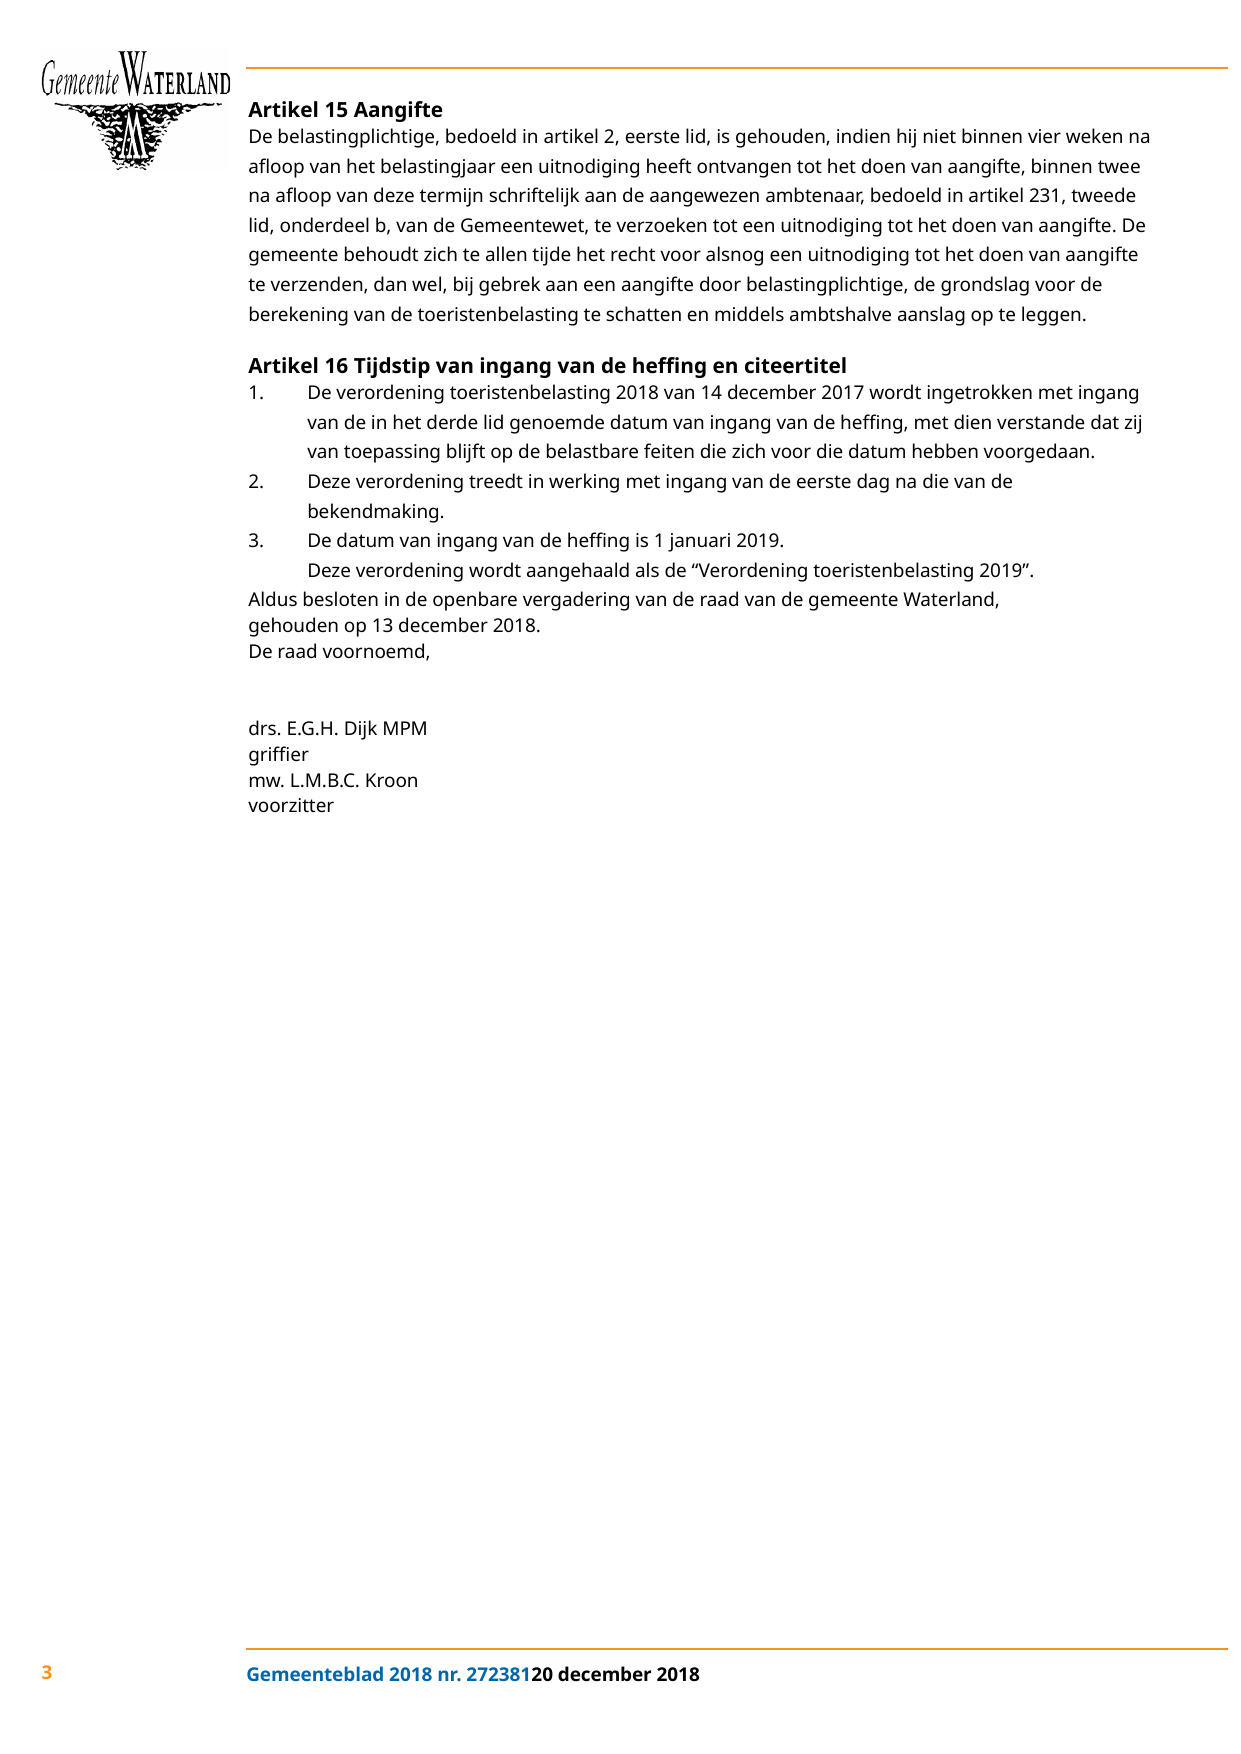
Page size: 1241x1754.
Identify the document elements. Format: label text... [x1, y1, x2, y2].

text Artikel 15 Aangifte [248, 95, 1152, 123]
list De verordening toeristenbelasting 2018 van 14 december 2017 wordt ingetrokken met ingang van de in het derde lid genoemde datum van ingang van de heffing, met dien verstande dat zij van toepassing blijft op de belastbare feiten die zich voor die datum hebben voorgedaan. [248, 379, 1152, 464]
list De datum van ingang van de heffing is 1 januari 2019. [248, 527, 1152, 553]
text griffier [248, 741, 1152, 767]
picture [41, 47, 231, 172]
list Deze verordening wordt aangehaald als de “Verordening toeristenbelasting 2019”. [248, 557, 1152, 583]
text gehouden op 13 december 2018. [248, 612, 1152, 638]
list Deze verordening treedt in werking met ingang van de eerste dag na die van de bekendmaking. [248, 468, 1152, 524]
text drs. E.G.H. Dijk MPM [248, 715, 1152, 741]
text voorzitter [248, 792, 1152, 818]
text Artikel 16 Tijdstip van ingang van de heffing en citeertitel [248, 351, 1152, 379]
text De raad voornoemd, [248, 638, 1152, 664]
text mw. L.M.B.C. Kroon [248, 767, 1152, 792]
text Aldus besloten in de openbare vergadering van de raad van de gemeente Waterland, [248, 587, 1152, 612]
text De belastingplichtige, bedoeld in artikel 2, eerste lid, is gehouden, indien hij niet binnen vier weken na afloop van het belastingjaar een uitnodiging heeft ontvangen tot het doen van aangifte, binnen twee na afloop van deze termijn schriftelijk aan de aangewezen ambtenaar, bedoeld in artikel 231, tweede lid, onderdeel b, van de Gemeentewet, te verzoeken tot een uitnodiging tot het doen van aangifte. De gemeente behoudt zich te allen tijde het recht voor alsnog een uitnodiging tot het doen van aangifte te verzenden, dan wel, bij gebrek aan een aangifte door belastingplichtige, de grondslag voor de berekening van de toeristenbelasting te schatten en middels ambtshalve aanslag op te leggen. [248, 123, 1152, 326]
